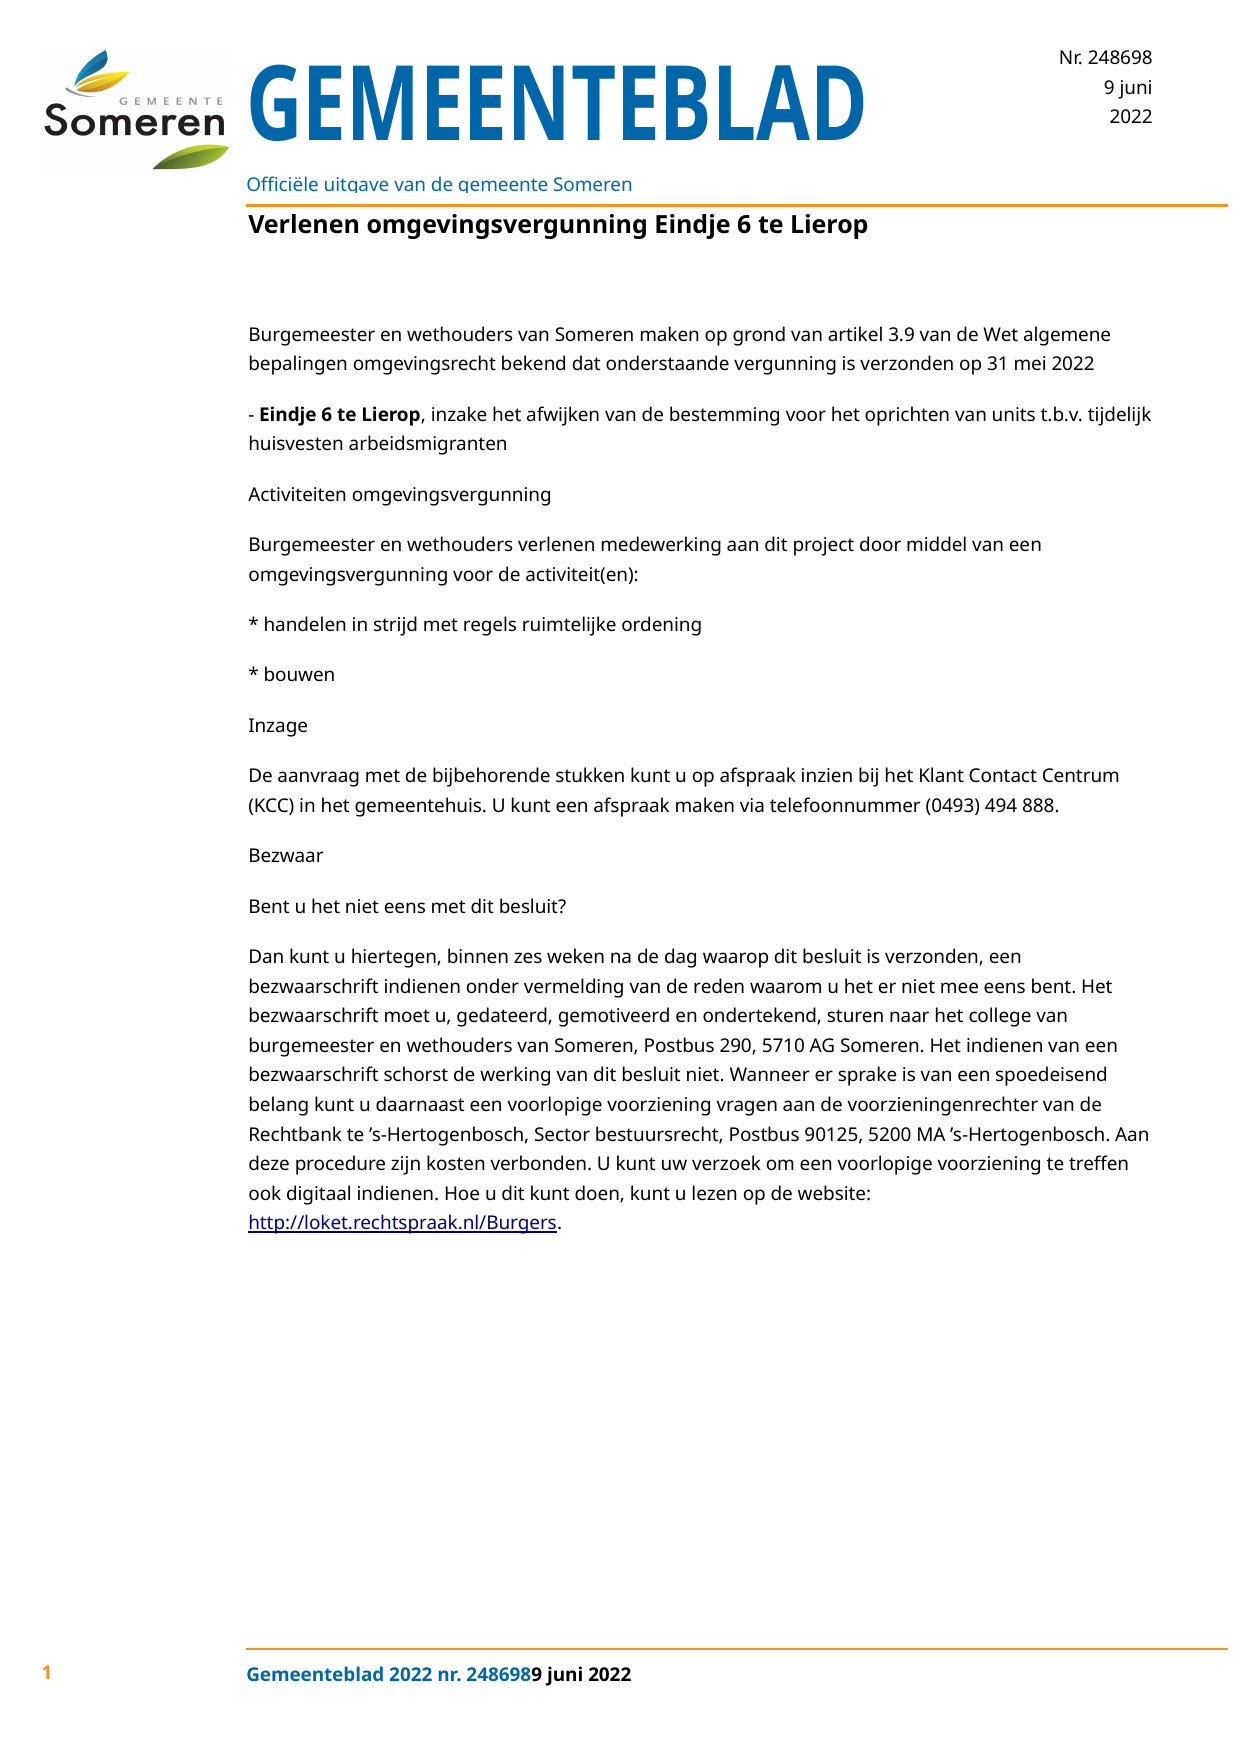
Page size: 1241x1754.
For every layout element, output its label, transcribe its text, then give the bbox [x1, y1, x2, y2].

text Dan kunt u hiertegen, binnen zes weken na de dag waarop dit besluit is verzonden, een bezwaarschrift indienen onder vermelding van de reden waarom u het er niet mee eens bent. Het bezwaarschrift moet u, gedateerd, gemotiveerd en ondertekend, sturen naar het college van burgemeester en wethouders van Someren, Postbus 290, 5710 AG Someren. Het indienen van een bezwaarschrift schorst de werking van dit besluit niet. Wanneer er sprake is van een spoedeisend belang kunt u daarnaast een voorlopige voorziening vragen aan de voorzieningenrechter van de Rechtbank te ’s-Hertogenbosch, Sector bestuursrecht, Postbus 90125, 5200 MA ’s-Hertogenbosch. Aan deze procedure zijn kosten verbonden. U kunt uw verzoek om een voorlopige voorziening te treffen ook digitaal indienen. Hoe u dit kunt doen, kunt u lezen op de website: http://loket.rechtspraak.nl/Burgers. [248, 943, 1152, 1235]
text Bezwaar [248, 842, 1152, 868]
text Bent u het niet eens met dit besluit? [248, 893, 1152, 918]
text De aanvraag met de bijbehorende stukken kunt u op afspraak inzien bij het Klant Contact Centrum (KCC) in het gemeentehuis. U kunt een afspraak maken via telefoonnummer (0493) 494 888. [248, 762, 1152, 818]
text - Eindje 6 te Lierop, inzake het afwijken van de bestemming voor het oprichten van units t.b.v. tijdelijk huisvesten arbeidsmigranten [248, 401, 1152, 456]
text Burgemeester en wethouders van Someren maken op grond van artikel 3.9 van de Wet algemene bepalingen omgevingsrecht bekend dat onderstaande vergunning is verzonden op 31 mei 2022 [248, 321, 1152, 376]
text Verlenen omgevingsvergunning Eindje 6 te Lierop [248, 207, 1152, 241]
text Activiteiten omgevingsvergunning [248, 481, 1152, 506]
text * bouwen [248, 662, 1152, 687]
text * handelen in strijd met regels ruimtelijke ordening [248, 611, 1152, 637]
picture [41, 47, 231, 172]
text Burgemeester en wethouders verlenen medewerking aan dit project door middel van een omgevingsvergunning voor de activiteit(en): [248, 531, 1152, 586]
text Inzage [248, 712, 1152, 738]
